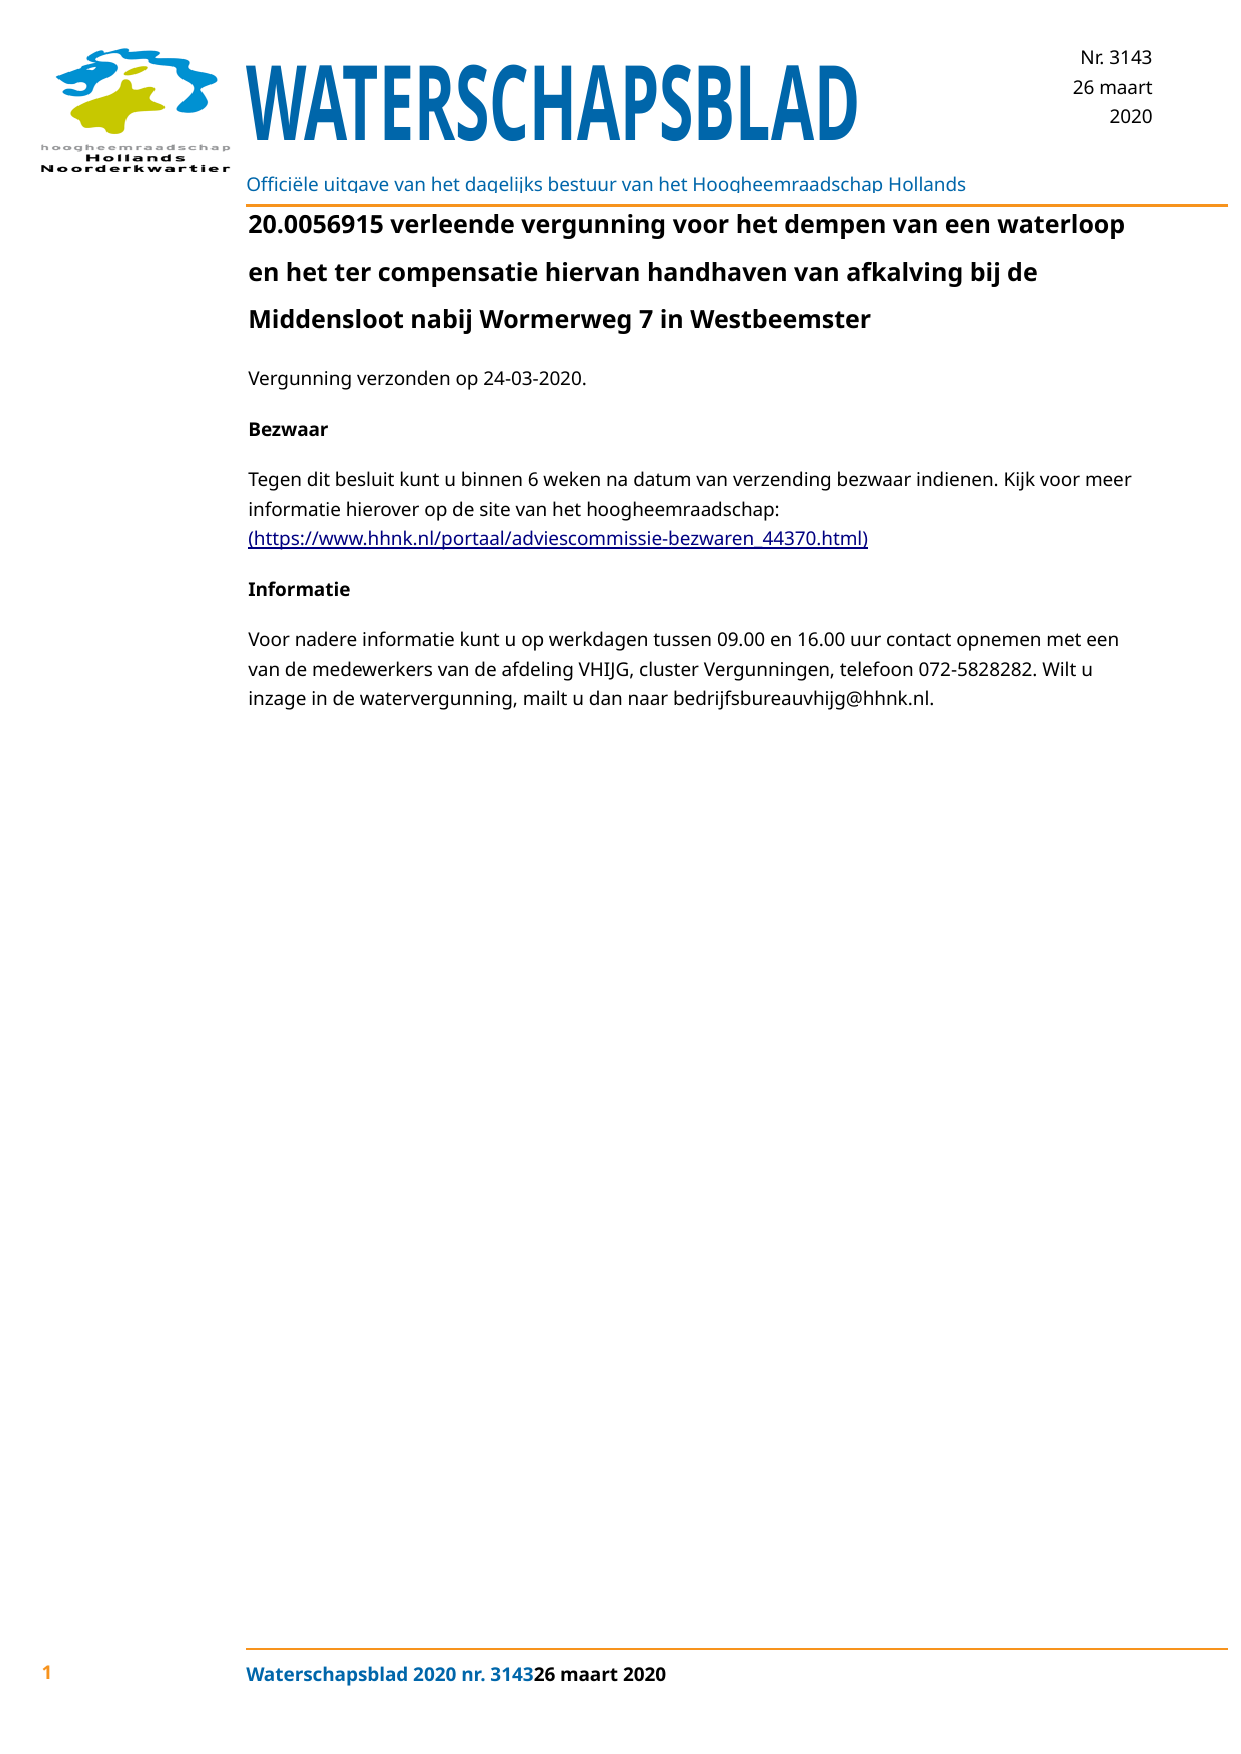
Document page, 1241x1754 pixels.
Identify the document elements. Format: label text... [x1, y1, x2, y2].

text Bezwaar [248, 416, 1152, 442]
text Informatie [248, 576, 1152, 602]
text Tegen dit besluit kunt u binnen 6 weken na datum van verzending bezwaar indienen. Kijk voor meer informatie hierover op de site van het hoogheemraadschap: (https://www.hhnk.nl/portaal/adviescommissie-bezwaren_44370.html) [248, 466, 1152, 551]
text Vergunning verzonden op 24-03-2020. [248, 366, 1152, 391]
picture [41, 47, 231, 172]
text Voor nadere informatie kunt u op werkdagen tussen 09.00 en 16.00 uur contact opnemen met een van de medewerkers van de afdeling VHIJG, cluster Vergunningen, telefoon 072-5828282. Wilt u inzage in de watervergunning, mailt u dan naar bedrijfsbureauvhijg@hhnk.nl. [248, 626, 1152, 711]
text 20.0056915 verleende vergunning voor het dempen van een waterloop en het ter compensatie hiervan handhaven van afkalving bij de Middensloot nabij Wormerweg 7 in Westbeemster [248, 207, 1152, 336]
